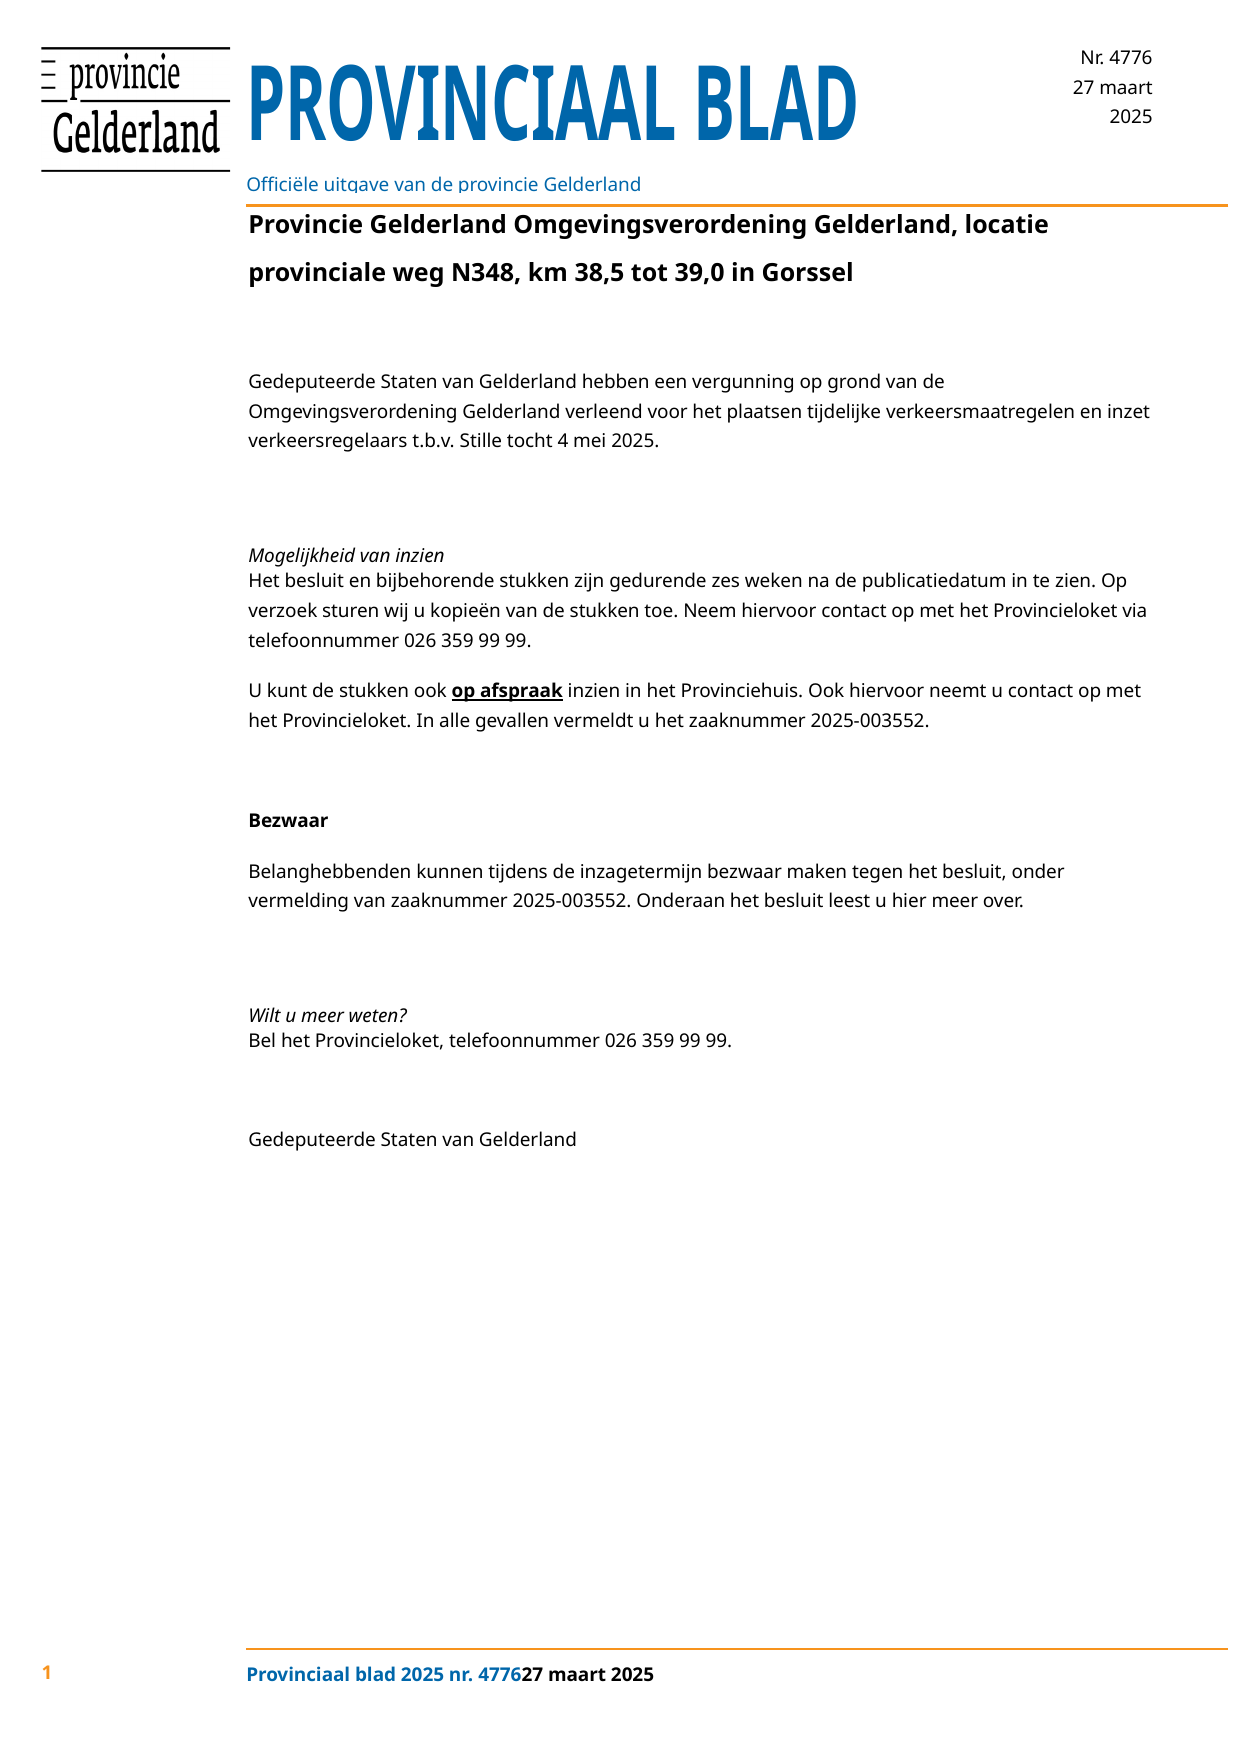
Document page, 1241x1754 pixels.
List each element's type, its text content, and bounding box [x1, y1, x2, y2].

text Gedeputeerde Staten van Gelderland hebben een vergunning op grond van de Omgevingsverordening Gelderland verleend voor het plaatsen tijdelijke verkeersmaatregelen en inzet verkeersregelaars t.b.v. Stille tocht 4 mei 2025. [248, 368, 1152, 453]
text Belanghebbenden kunnen tijdens de inzagetermijn bezwaar maken tegen het besluit, onder vermelding van zaaknummer 2025-003552. Onderaan het besluit leest u hier meer over. [248, 858, 1152, 913]
text Bezwaar [248, 808, 1152, 833]
text Provincie Gelderland Omgevingsverordening Gelderland, locatie provinciale weg N348, km 38,5 tot 39,0 in Gorssel [248, 207, 1152, 288]
text Mogelijkheid van inzien [248, 542, 1152, 568]
picture [41, 47, 231, 172]
text Het besluit en bijbehorende stukken zijn gedurende zes weken na de publicatiedatum in te zien. Op verzoek sturen wij u kopieën van de stukken toe. Neem hiervoor contact op met het Provincieloket via telefoonnummer 026 359 99 99. [248, 568, 1152, 652]
text Wilt u meer weten? [248, 1002, 1152, 1028]
text Bel het Provincieloket, telefoonnummer 026 359 99 99. [248, 1028, 1152, 1053]
text U kunt de stukken ook op afspraak inzien in het Provinciehuis. Ook hiervoor neemt u contact op met het Provincieloket. In alle gevallen vermeldt u het zaaknummer 2025-003552. [248, 677, 1152, 732]
text Gedeputeerde Staten van Gelderland [248, 1126, 1152, 1152]
